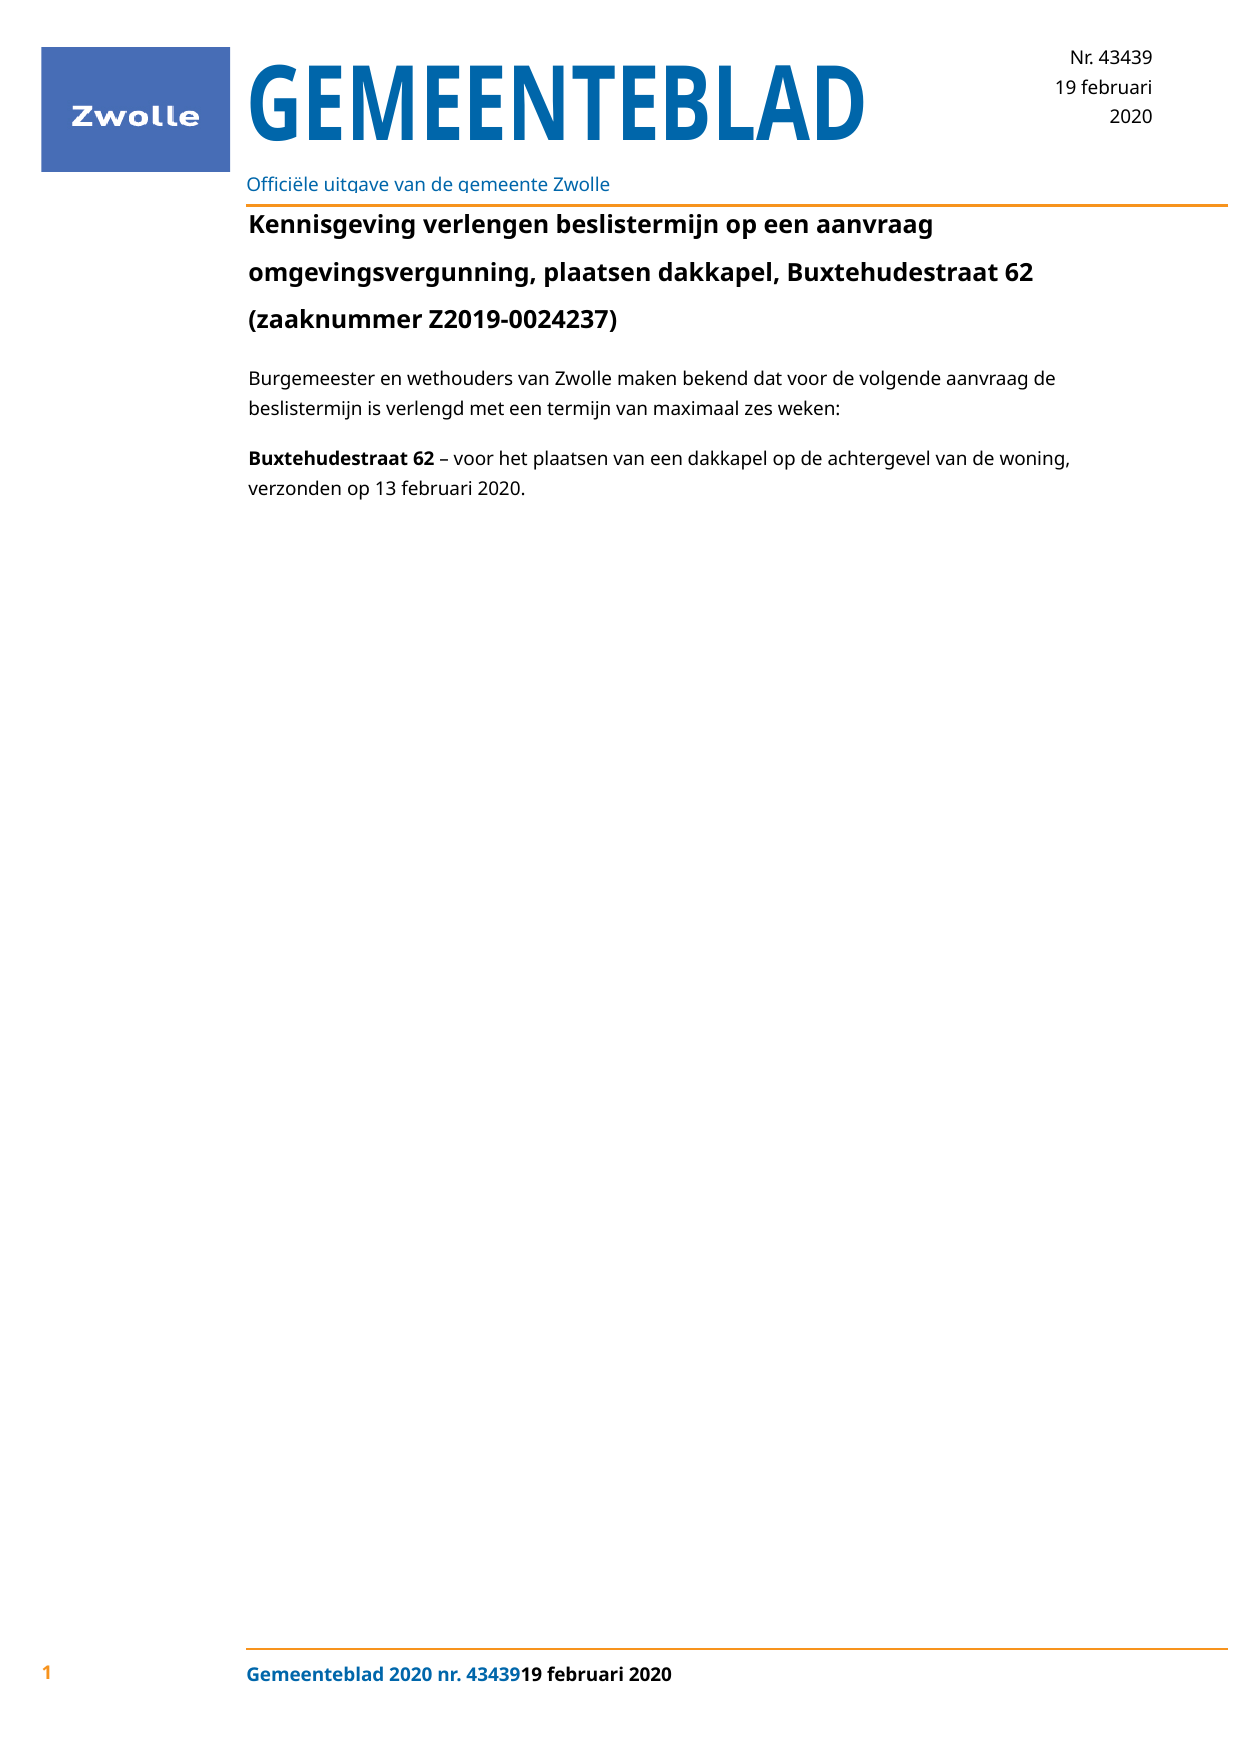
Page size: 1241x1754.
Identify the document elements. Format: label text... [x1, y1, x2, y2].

text Burgemeester en wethouders van Zwolle maken bekend dat voor de volgende aanvraag de beslistermijn is verlengd met een termijn van maximaal zes weken: [248, 366, 1152, 421]
text Kennisgeving verlengen beslistermijn op een aanvraag omgevingsvergunning, plaatsen dakkapel, Buxtehudestraat 62 (zaaknummer Z2019-0024237) [248, 207, 1152, 336]
picture [41, 47, 231, 172]
text Buxtehudestraat 62 – voor het plaatsen van een dakkapel op de achtergevel van de woning, verzonden op 13 februari 2020. [248, 446, 1152, 501]
